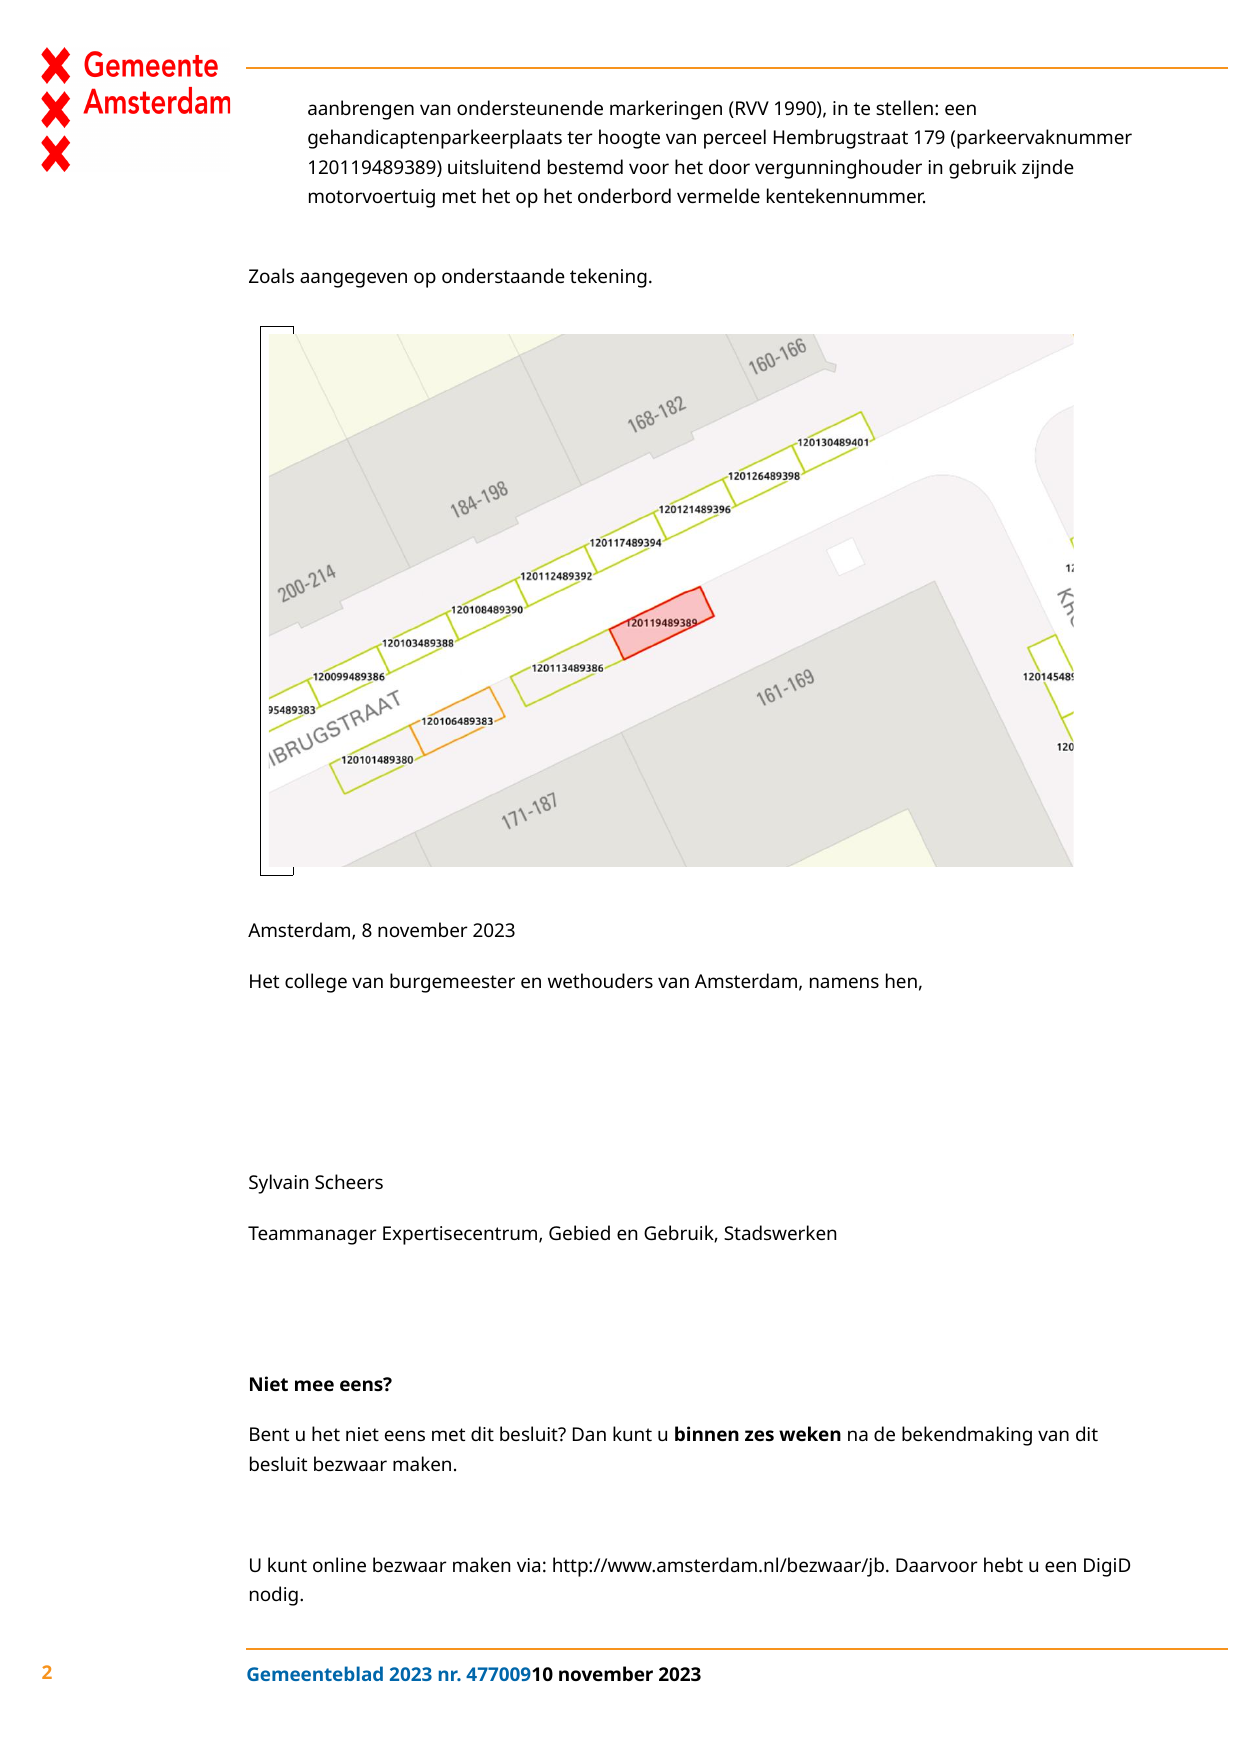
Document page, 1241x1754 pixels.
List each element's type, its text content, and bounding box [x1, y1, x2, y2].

text Teammanager Expertisecentrum, Gebied en Gebruik, Stadswerken [248, 1220, 1152, 1246]
list aanbrengen van ondersteunende markeringen (RVV 1990), in te stellen: een gehandicaptenparkeerplaats ter hoogte van perceel Hembrugstraat 179 (parkeervaknummer 120119489389) uitsluitend bestemd voor het door vergunninghouder in gebruik zijnde motorvoertuig met het op het onderbord vermelde kentekennummer. [248, 95, 1152, 209]
text U kunt online bezwaar maken via: http://www.amsterdam.nl/bezwaar/jb. Daarvoor hebt u een DigiD nodig. [248, 1552, 1152, 1607]
text Het college van burgemeester en wethouders van Amsterdam, namens hen, [248, 968, 1152, 993]
text Bent u het niet eens met dit besluit? Dan kunt u binnen zes weken na de bekendmaking van dit besluit bezwaar maken. [248, 1422, 1152, 1477]
picture [268, 334, 1074, 867]
text Zoals aangegeven op onderstaande tekening. [248, 263, 1152, 289]
text Sylvain Scheers [248, 1169, 1152, 1195]
picture [41, 47, 231, 172]
text Niet mee eens? [248, 1371, 1152, 1397]
text Amsterdam, 8 november 2023 [248, 917, 1152, 943]
